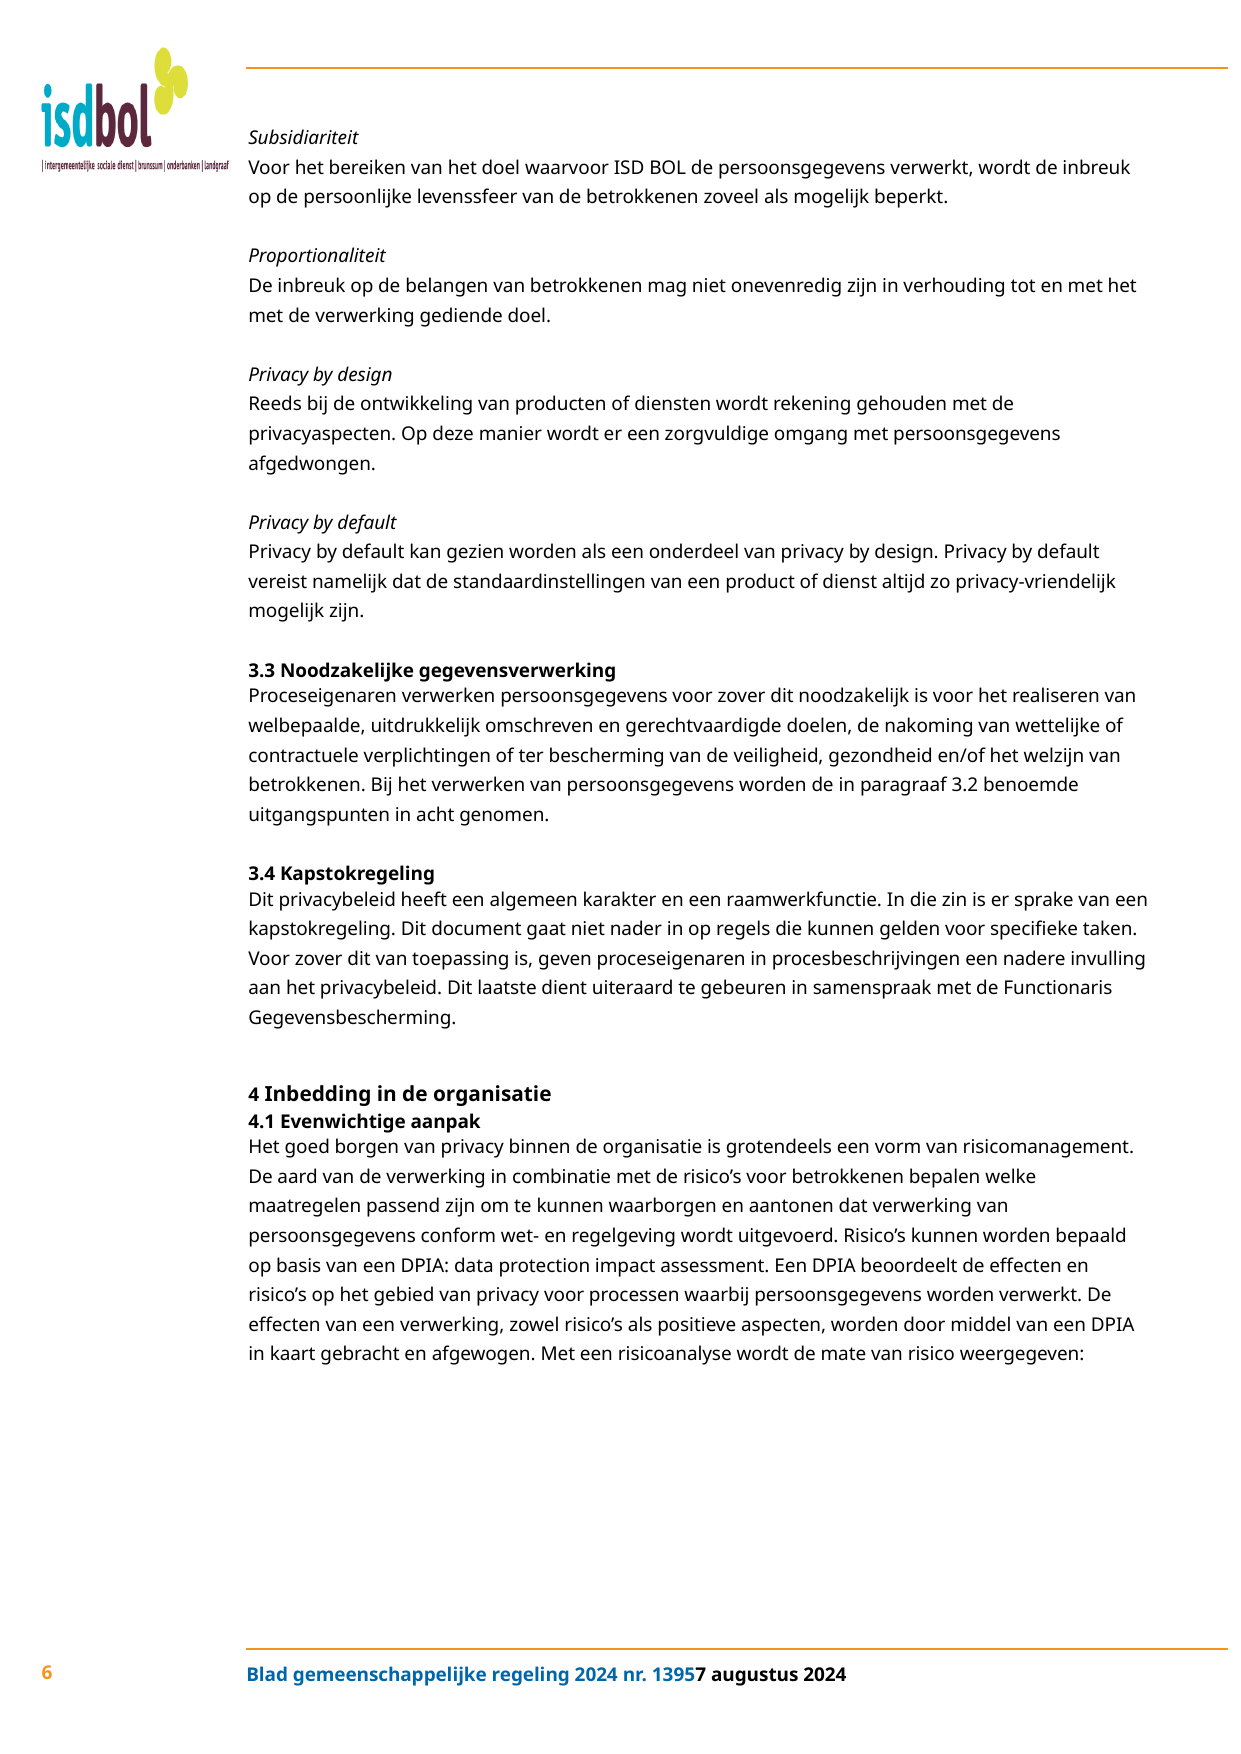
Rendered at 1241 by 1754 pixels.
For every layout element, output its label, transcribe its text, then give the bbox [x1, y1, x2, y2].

text Subsidiariteit [248, 124, 1152, 150]
text 3.3 Noodzakelijke gegevensverwerking [248, 657, 1152, 683]
text Privacy by default [248, 509, 1152, 535]
picture [41, 47, 231, 172]
text Proceseigenaren verwerken persoonsgegevens voor zover dit noodzakelijk is voor het realiseren van welbepaalde, uitdrukkelijk omschreven en gerechtvaardigde doelen, de nakoming van wettelijke of contractuele verplichtingen of ter bescherming van de veiligheid, gezondheid en/of het welzijn van betrokkenen. Bij het verwerken van persoonsgegevens worden de in paragraaf 3.2 benoemde uitgangspunten in acht genomen. [248, 683, 1152, 827]
text Proportionaliteit [248, 243, 1152, 268]
text Voor het bereiken van het doel waarvoor ISD BOL de persoonsgegevens verwerkt, wordt de inbreuk op de persoonlijke levenssfeer van de betrokkenen zoveel als mogelijk beperkt. [248, 154, 1152, 209]
text Privacy by default kan gezien worden als een onderdeel van privacy by design. Privacy by default vereist namelijk dat de standaardinstellingen van een product of dienst altijd zo privacy-vriendelijk mogelijk zijn. [248, 538, 1152, 623]
text De inbreuk op de belangen van betrokkenen mag niet onevenredig zijn in verhouding tot en met het met de verwerking gediende doel. [248, 272, 1152, 328]
text Privacy by design [248, 361, 1152, 387]
text Het goed borgen van privacy binnen de organisatie is grotendeels een vorm van risicomanagement. De aard van de verwerking in combinatie met de risico’s voor betrokkenen bepalen welke maatregelen passend zijn om te kunnen waarborgen en aantonen dat verwerking van persoonsgegevens conform wet- en regelgeving wordt uitgevoerd. Risico’s kunnen worden bepaald op basis van een DPIA: data protection impact assessment. Een DPIA beoordeelt de effecten en risico’s op het gebied van privacy voor processen waarbij persoonsgegevens worden verwerkt. De effecten van een verwerking, zowel risico’s als positieve aspecten, worden door middel van een DPIA in kaart gebracht en afgewogen. Met een risicoanalyse wordt de mate van risico weergegeven: [248, 1133, 1152, 1366]
text 3.4 Kapstokregeling [248, 860, 1152, 886]
text Reeds bij de ontwikkeling van producten of diensten wordt rekening gehouden met de privacyaspecten. Op deze manier wordt er een zorgvuldige omgang met persoonsgegevens afgedwongen. [248, 391, 1152, 476]
text Dit privacybeleid heeft een algemeen karakter en een raamwerkfunctie. In die zin is er sprake van een kapstokregeling. Dit document gaat niet nader in op regels die kunnen gelden voor specifieke taken. Voor zover dit van toepassing is, geven proceseigenaren in procesbeschrijvingen een nadere invulling aan het privacybeleid. Dit laatste dient uiteraard te gebeuren in samenspraak met de Functionaris Gegevensbescherming. [248, 886, 1152, 1030]
text 4.1 Evenwichtige aanpak [248, 1108, 1152, 1133]
text 4 Inbedding in de organisatie [248, 1079, 1152, 1108]
